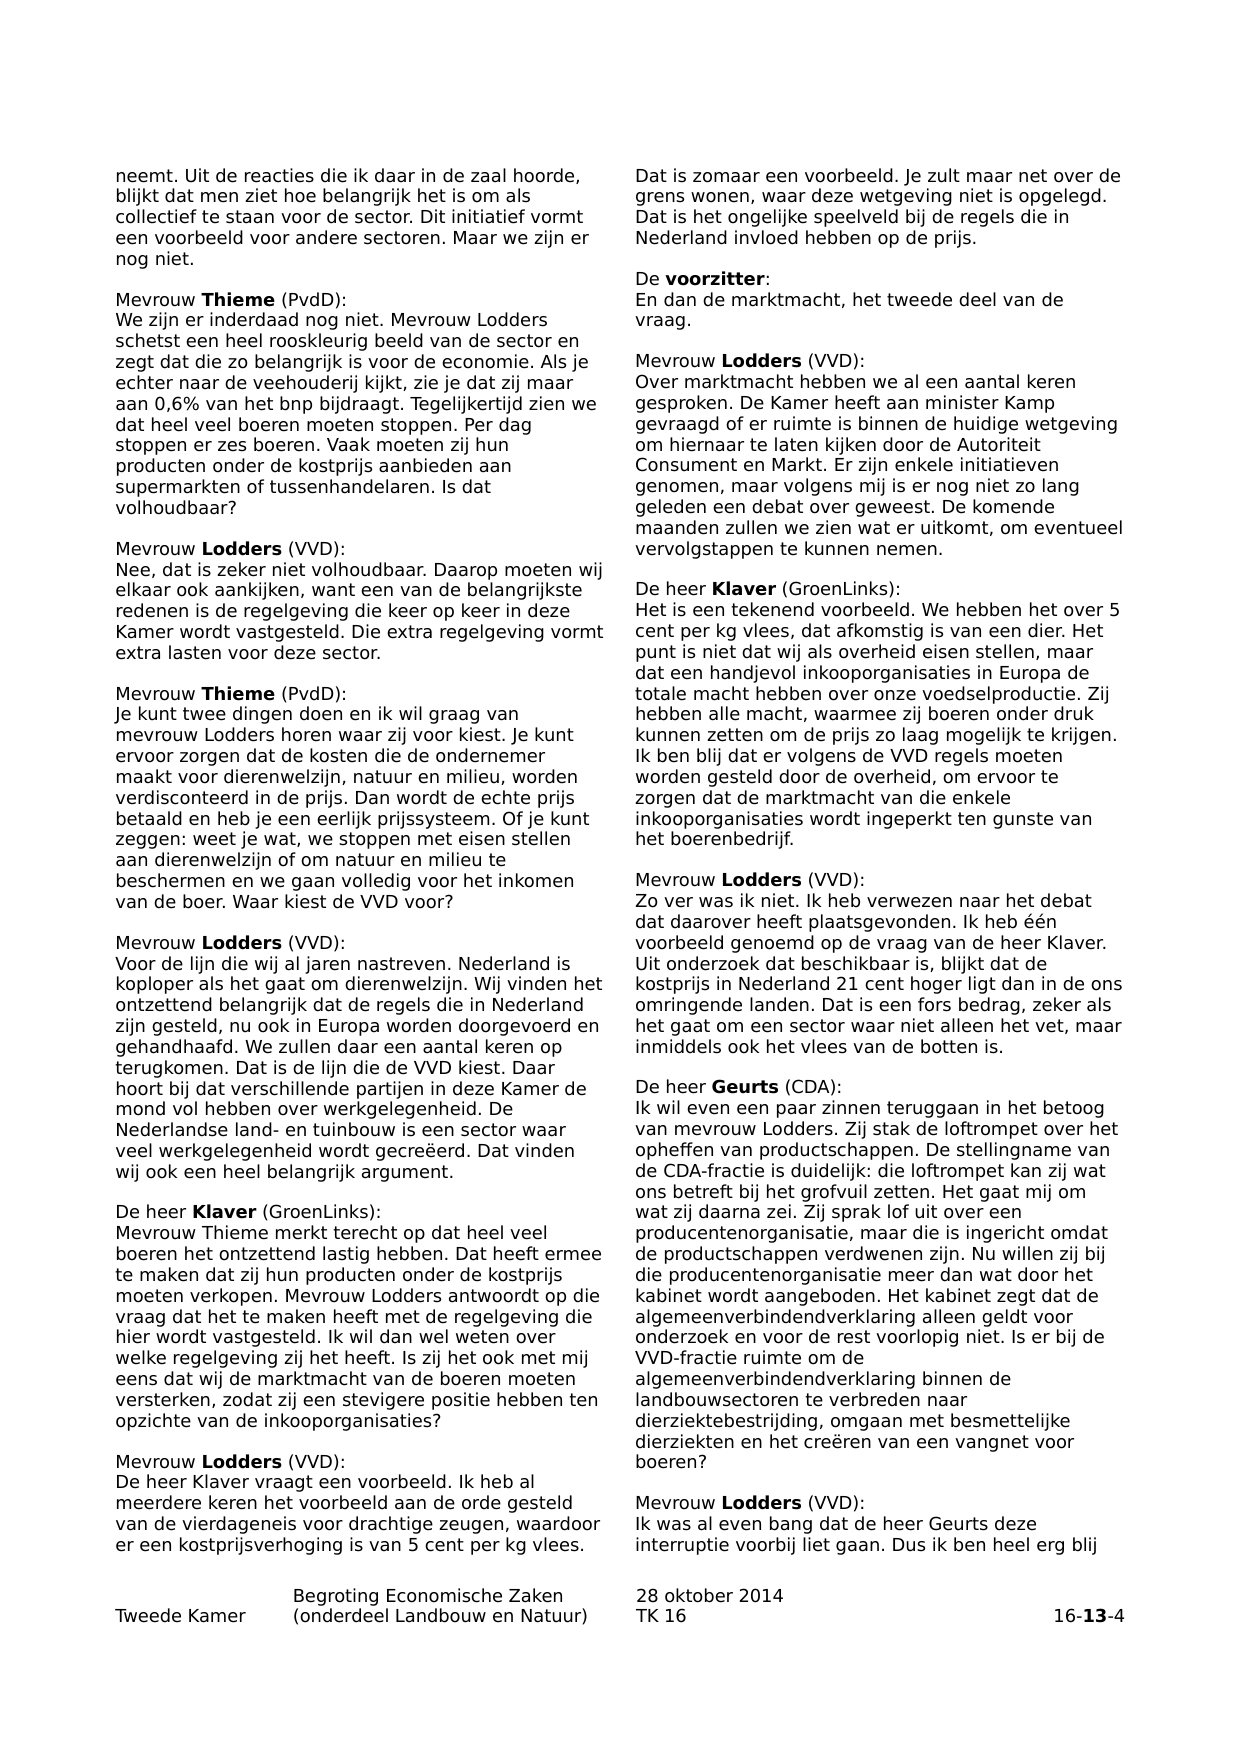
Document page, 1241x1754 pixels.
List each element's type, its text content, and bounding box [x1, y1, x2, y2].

text Dat is zomaar een voorbeeld. Je zult maar net over de grens wonen, waar deze wetgeving niet is opgelegd. Dat is het ongelijke speelveld bij de regels die in Nederland invloed hebben op de prijs. [635, 165, 1125, 249]
text De heer Klaver (GroenLinks): [635, 579, 1125, 600]
text Mevrouw Lodders (VVD): [635, 870, 1125, 891]
text Mevrouw Thieme (PvdD): [115, 683, 605, 704]
text Mevrouw Lodders (VVD): [635, 351, 1125, 372]
text Zo ver was ik niet. Ik heb verwezen naar het debat dat daarover heeft plaatsgevonden. Ik heb één voorbeeld genoemd op de vraag van de heer Klaver. Uit onderzoek dat beschikbaar is, blijkt dat de kostprijs in Nederland 21 cent hoger ligt dan in de ons omringende landen. Dat is een fors bedrag, zeker als het gaat om een sector waar niet alleen het vet, maar inmiddels ook het vlees van de botten is. [635, 891, 1125, 1057]
text Mevrouw Lodders (VVD): [115, 932, 605, 953]
text Mevrouw Lodders (VVD): [115, 538, 605, 559]
text We zijn er inderdaad nog niet. Mevrouw Lodders schetst een heel rooskleurig beeld van de sector en zegt dat die zo belangrijk is voor de economie. Als je echter naar de veehouderij kijkt, zie je dat zij maar aan 0,6% van het bnp bijdraagt. Tegelijkertijd zien we dat heel veel boeren moeten stoppen. Per dag stoppen er zes boeren. Vaak moeten zij hun producten onder de kostprijs aanbieden aan supermarkten of tussenhandelaren. Is dat volhoudbaar? [115, 310, 605, 518]
text Voor de lijn die wij al jaren nastreven. Nederland is koploper als het gaat om dierenwelzijn. Wij vinden het ontzettend belangrijk dat de regels die in Nederland zijn gesteld, nu ook in Europa worden doorgevoerd en gehandhaafd. We zullen daar een aantal keren op terugkomen. Dat is de lijn die de VVD kiest. Daar hoort bij dat verschillende partijen in deze Kamer de mond vol hebben over werkgelegenheid. De Nederlandse land- en tuinbouw is een sector waar veel werkgelegenheid wordt gecreëerd. Dat vinden wij ook een heel belangrijk argument. [115, 953, 605, 1182]
text Over marktmacht hebben we al een aantal keren gesproken. De Kamer heeft aan minister Kamp gevraagd of er ruimte is binnen de huidige wetgeving om hiernaar te laten kijken door de Autoriteit Consument en Markt. Er zijn enkele initiatieven genomen, maar volgens mij is er nog niet zo lang geleden een debat over geweest. De komende maanden zullen we zien wat er uitkomt, om eventueel vervolgstappen te kunnen nemen. [635, 372, 1125, 559]
text De heer Geurts (CDA): [635, 1077, 1125, 1098]
text neemt. Uit de reacties die ik daar in de zaal hoorde, blijkt dat men ziet hoe belangrijk het is om als collectief te staan voor de sector. Dit initiatief vormt een voorbeeld voor andere sectoren. Maar we zijn er nog niet. [115, 165, 605, 269]
text De heer Klaver (GroenLinks): [115, 1202, 605, 1223]
text Mevrouw Lodders (VVD): [635, 1493, 1125, 1514]
text Mevrouw Thieme (PvdD): [115, 289, 605, 310]
text Nee, dat is zeker niet volhoudbaar. Daarop moeten wij elkaar ook aankijken, want een van de belangrijkste redenen is de regelgeving die keer op keer in deze Kamer wordt vastgesteld. Die extra regelgeving vormt extra lasten voor deze sector. [115, 559, 605, 663]
text Ik was al even bang dat de heer Geurts deze interruptie voorbij liet gaan. Dus ik ben heel erg blij [635, 1514, 1125, 1556]
text De heer Klaver vraagt een voorbeeld. Ik heb al meerdere keren het voorbeeld aan de orde gesteld van de vierdageneis voor drachtige zeugen, waardoor er een kostprijsverhoging is van 5 cent per kg vlees. [115, 1472, 605, 1556]
text De voorzitter: [635, 269, 1125, 289]
text Mevrouw Thieme merkt terecht op dat heel veel boeren het ontzettend lastig hebben. Dat heeft ermee te maken dat zij hun producten onder de kostprijs moeten verkopen. Mevrouw Lodders antwoordt op die vraag dat het te maken heeft met de regelgeving die hier wordt vastgesteld. Ik wil dan wel weten over welke regelgeving zij het heeft. Is zij het ook met mij eens dat wij de marktmacht van de boeren moeten versterken, zodat zij een stevigere positie hebben ten opzichte van de inkooporganisaties? [115, 1223, 605, 1431]
text Mevrouw Lodders (VVD): [115, 1451, 605, 1472]
text Je kunt twee dingen doen en ik wil graag van mevrouw Lodders horen waar zij voor kiest. Je kunt ervoor zorgen dat de kosten die de ondernemer maakt voor dierenwelzijn, natuur en milieu, worden verdisconteerd in de prijs. Dan wordt de echte prijs betaald en heb je een eerlijk prijssysteem. Of je kunt zeggen: weet je wat, we stoppen met eisen stellen aan dierenwelzijn of om natuur en milieu te beschermen en we gaan volledig voor het inkomen van de boer. Waar kiest de VVD voor? [115, 704, 605, 912]
text En dan de marktmacht, het tweede deel van de vraag. [635, 289, 1125, 331]
text Ik wil even een paar zinnen teruggaan in het betoog van mevrouw Lodders. Zij stak de loftrompet over het opheffen van productschappen. De stellingname van de CDA-fractie is duidelijk: die loftrompet kan zij wat ons betreft bij het grofvuil zetten. Het gaat mij om wat zij daarna zei. Zij sprak lof uit over een producentenorganisatie, maar die is ingericht omdat de productschappen verdwenen zijn. Nu willen zij bij die producentenorganisatie meer dan wat door het kabinet wordt aangeboden. Het kabinet zegt dat de algemeenverbindendverklaring alleen geldt voor onderzoek en voor de rest voorlopig niet. Is er bij de VVD-fractie ruimte om de algemeenverbindendverklaring binnen de landbouwsectoren te verbreden naar dierziektebestrijding, omgaan met besmettelijke dierziekten en het creëren van een vangnet voor boeren? [635, 1098, 1125, 1473]
text Het is een tekenend voorbeeld. We hebben het over 5 cent per kg vlees, dat afkomstig is van een dier. Het punt is niet dat wij als overheid eisen stellen, maar dat een handjevol inkooporganisaties in Europa de totale macht hebben over onze voedselproductie. Zij hebben alle macht, waarmee zij boeren onder druk kunnen zetten om de prijs zo laag mogelijk te krijgen. Ik ben blij dat er volgens de VVD regels moeten worden gesteld door de overheid, om ervoor te zorgen dat de marktmacht van die enkele inkooporganisaties wordt ingeperkt ten gunste van het boerenbedrijf. [635, 600, 1125, 850]
